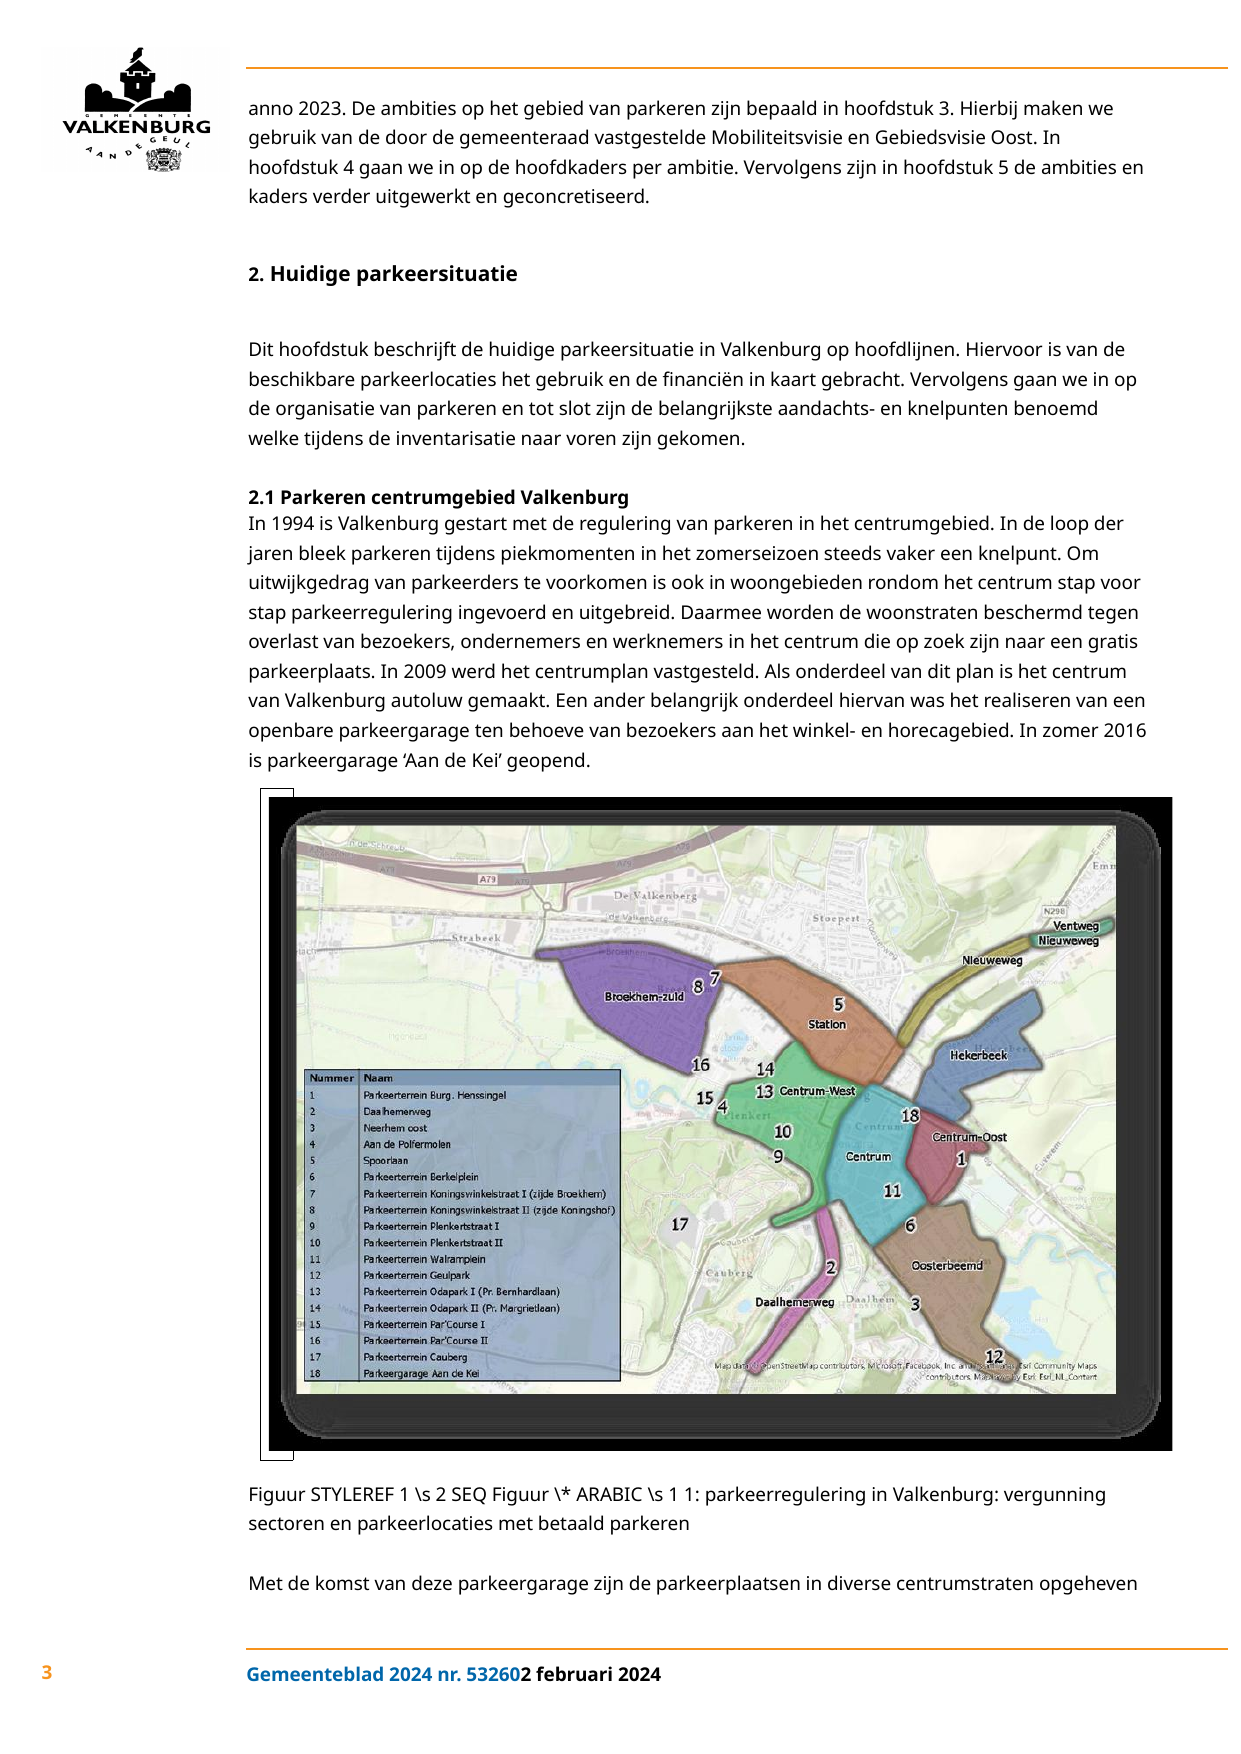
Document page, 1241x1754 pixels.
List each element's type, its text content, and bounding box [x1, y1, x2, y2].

text Met de komst van deze parkeergarage zijn de parkeerplaatsen in diverse centrumstraten opgeheven [248, 1570, 1152, 1596]
picture [41, 47, 231, 172]
text Dit hoofdstuk beschrijft de huidige parkeersituatie in Valkenburg op hoofdlijnen. Hiervoor is van de beschikbare parkeerlocaties het gebruik en de financiën in kaart gebracht. Vervolgens gaan we in op de organisatie van parkeren en tot slot zijn de belangrijkste aandachts- en knelpunten benoemd welke tijdens de inventarisatie naar voren zijn gekomen. [248, 336, 1152, 451]
text anno 2023. De ambities op het gebied van parkeren zijn bepaald in hoofdstuk 3. Hierbij maken we gebruik van de door de gemeenteraad vastgestelde Mobiliteitsvisie en Gebiedsvisie Oost. In hoofdstuk 4 gaan we in op de hoofdkaders per ambitie. Vervolgens zijn in hoofdstuk 5 de ambities en kaders verder uitgewerkt en geconcretiseerd. [248, 95, 1152, 209]
text Figuur STYLEREF 1 \s 2 SEQ Figuur \* ARABIC \s 1 1: parkeerregulering in Valkenburg: vergunning sectoren en parkeerlocaties met betaald parkeren [248, 1481, 1152, 1536]
text In 1994 is Valkenburg gestart met de regulering van parkeren in het centrumgebied. In de loop der jaren bleek parkeren tijdens piekmomenten in het zomerseizoen steeds vaker een knelpunt. Om uitwijkgedrag van parkeerders te voorkomen is ook in woongebieden rondom het centrum stap voor stap parkeerregulering ingevoerd en uitgebreid. Daarmee worden de woonstraten beschermd tegen overlast van bezoekers, ondernemers en werknemers in het centrum die op zoek zijn naar een gratis parkeerplaats. In 2009 werd het centrumplan vastgesteld. Als onderdeel van dit plan is het centrum van Valkenburg autoluw gemaakt. Een ander belangrijk onderdeel hiervan was het realiseren van een openbare parkeergarage ten behoeve van bezoekers aan het winkel- en horecagebied. In zomer 2016 is parkeergarage ‘Aan de Kei’ geopend. [248, 510, 1152, 772]
picture [268, 797, 1173, 1451]
text 2. Huidige parkeersituatie [248, 259, 1152, 287]
text 2.1 Parkeren centrumgebied Valkenburg [248, 484, 1152, 510]
